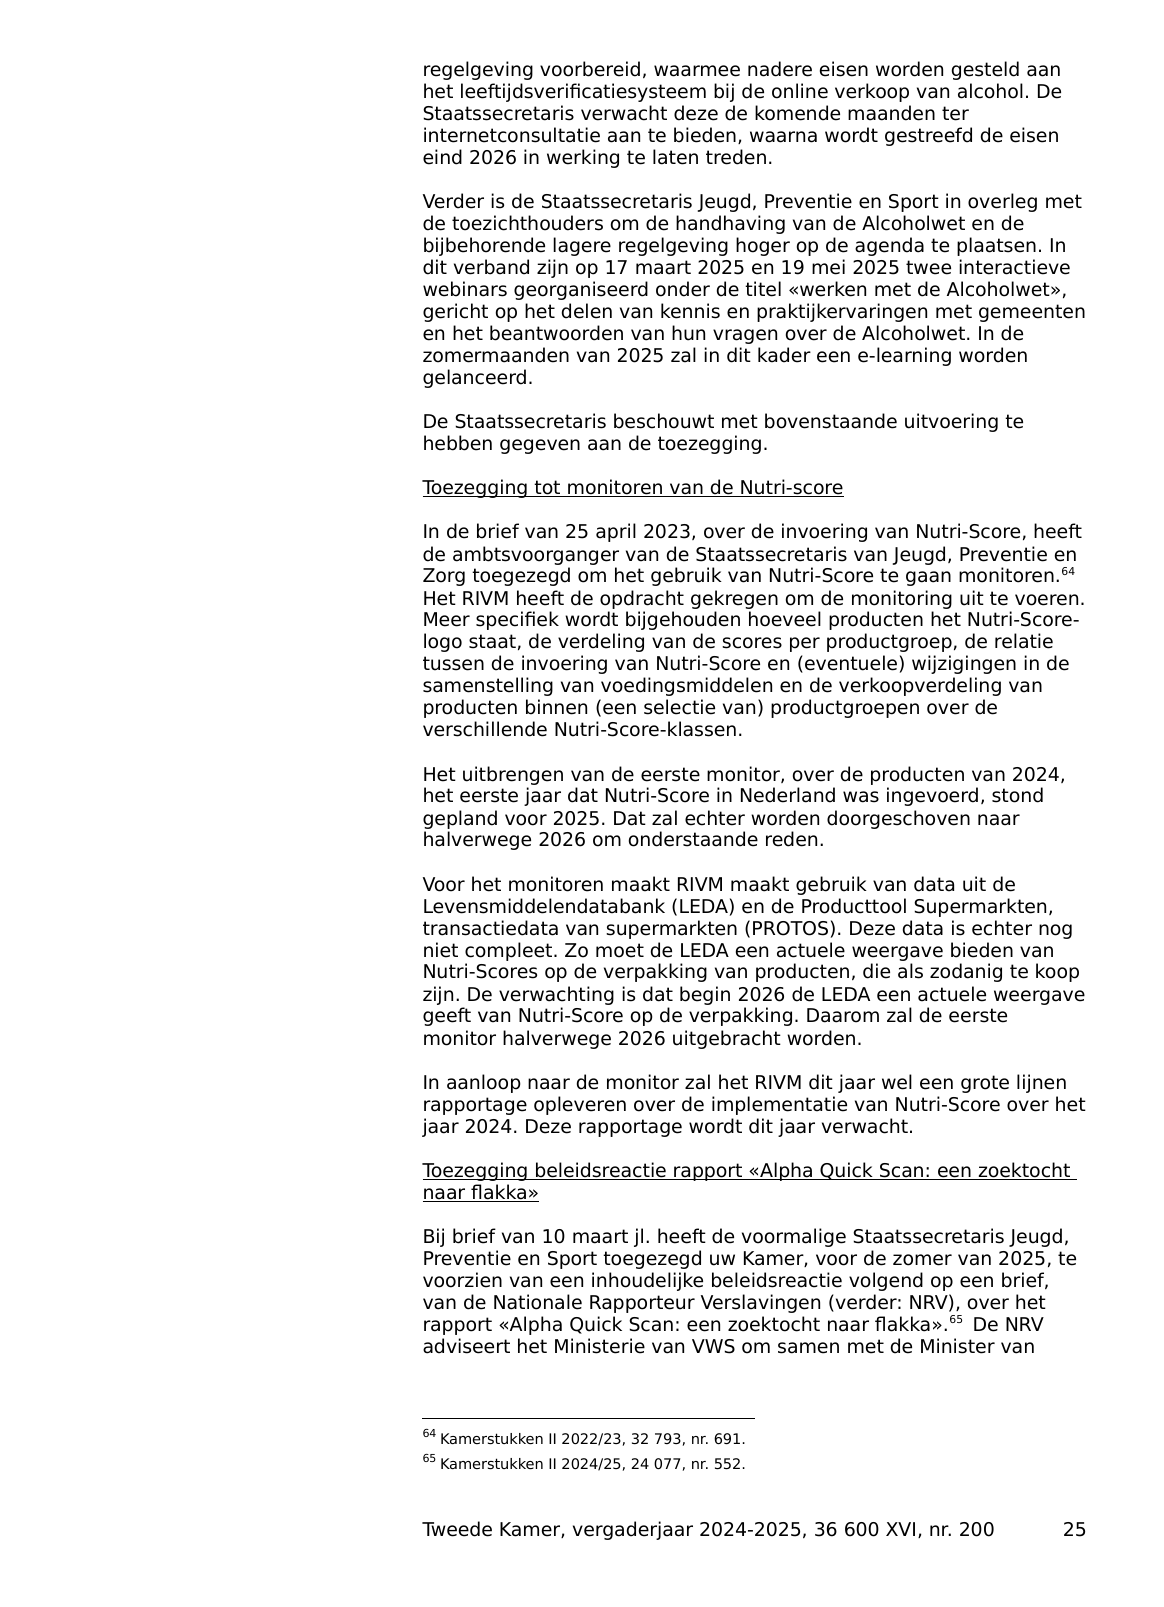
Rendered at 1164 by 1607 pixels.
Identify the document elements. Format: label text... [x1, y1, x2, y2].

subtitle Toezegging tot monitoren van de Nutri-score [422, 477, 1087, 499]
text Voor het monitoren maakt RIVM maakt gebruik van data uit de Levensmiddelendatabank (LEDA) en de Producttool Supermarkten, transactiedata van supermarkten (PROTOS). Deze data is echter nog niet compleet. Zo moet de LEDA een actuele weergave bieden van Nutri-Scores op de verpakking van producten, die als zodanig te koop zijn. De verwachting is dat begin 2026 de LEDA een actuele weergave geeft van Nutri-Score op de verpakking. Daarom zal de eerste monitor halverwege 2026 uitgebracht worden. [422, 873, 1087, 1049]
text De Staatssecretaris beschouwt met bovenstaande uitvoering te hebben gegeven aan de toezegging. [422, 411, 1087, 455]
text Het uitbrengen van de eerste monitor, over de producten van 2024, het eerste jaar dat Nutri-Score in Nederland was ingevoerd, stond gepland voor 2025. Dat zal echter worden doorgeschoven naar halverwege 2026 om onderstaande reden. [422, 763, 1087, 851]
subtitle Toezegging beleidsreactie rapport «Alpha Quick Scan: een zoektocht naar flakka» [422, 1160, 1087, 1204]
text Kamerstukken II 2024/25, 24 077, nr. 552. [422, 1452, 1087, 1474]
text Kamerstukken II 2022/23, 32 793, nr. 691. [422, 1427, 1087, 1449]
text Bij brief van 10 maart jl. heeft de voormalige Staatssecretaris Jeugd, Preventie en Sport toegezegd uw Kamer, voor de zomer van 2025, te voorzien van een inhoudelijke beleidsreactie volgend op een brief, van de Nationale Rapporteur Verslavingen (verder: NRV), over het rapport «Alpha Quick Scan: een zoektocht naar flakka». De NRV adviseert het Ministerie van VWS om samen met de Minister van [422, 1226, 1087, 1358]
text regelgeving voorbereid, waarmee nadere eisen worden gesteld aan het leeftijdsverificatiesysteem bij de online verkoop van alcohol. De Staatssecretaris verwacht deze de komende maanden ter internetconsultatie aan te bieden, waarna wordt gestreefd de eisen eind 2026 in werking te laten treden. [422, 59, 1087, 169]
text Verder is de Staatssecretaris Jeugd, Preventie en Sport in overleg met de toezichthouders om de handhaving van de Alcoholwet en de bijbehorende lagere regelgeving hoger op de agenda te plaatsen. In dit verband zijn op 17 maart 2025 en 19 mei 2025 twee interactieve webinars georganiseerd onder de titel «werken met de Alcoholwet», gericht op het delen van kennis en praktijkervaringen met gemeenten en het beantwoorden van hun vragen over de Alcoholwet. In de zomermaanden van 2025 zal in dit kader een e-learning worden gelanceerd. [422, 191, 1087, 389]
text In aanloop naar de monitor zal het RIVM dit jaar wel een grote lijnen rapportage opleveren over de implementatie van Nutri-Score over het jaar 2024. Deze rapportage wordt dit jaar verwacht. [422, 1072, 1087, 1137]
text In de brief van 25 april 2023, over de invoering van Nutri-Score, heeft de ambtsvoorganger van de Staatssecretaris van Jeugd, Preventie en Zorg toegezegd om het gebruik van Nutri-Score te gaan monitoren. Het RIVM heeft de opdracht gekregen om de monitoring uit te voeren. Meer specifiek wordt bijgehouden hoeveel producten het Nutri-Score-logo staat, de verdeling van de scores per productgroep, de relatie tussen de invoering van Nutri-Score en (eventuele) wijzigingen in de samenstelling van voedingsmiddelen en de verkoopverdeling van producten binnen (een selectie van) productgroepen over de verschillende Nutri-Score-klassen. [422, 521, 1087, 741]
